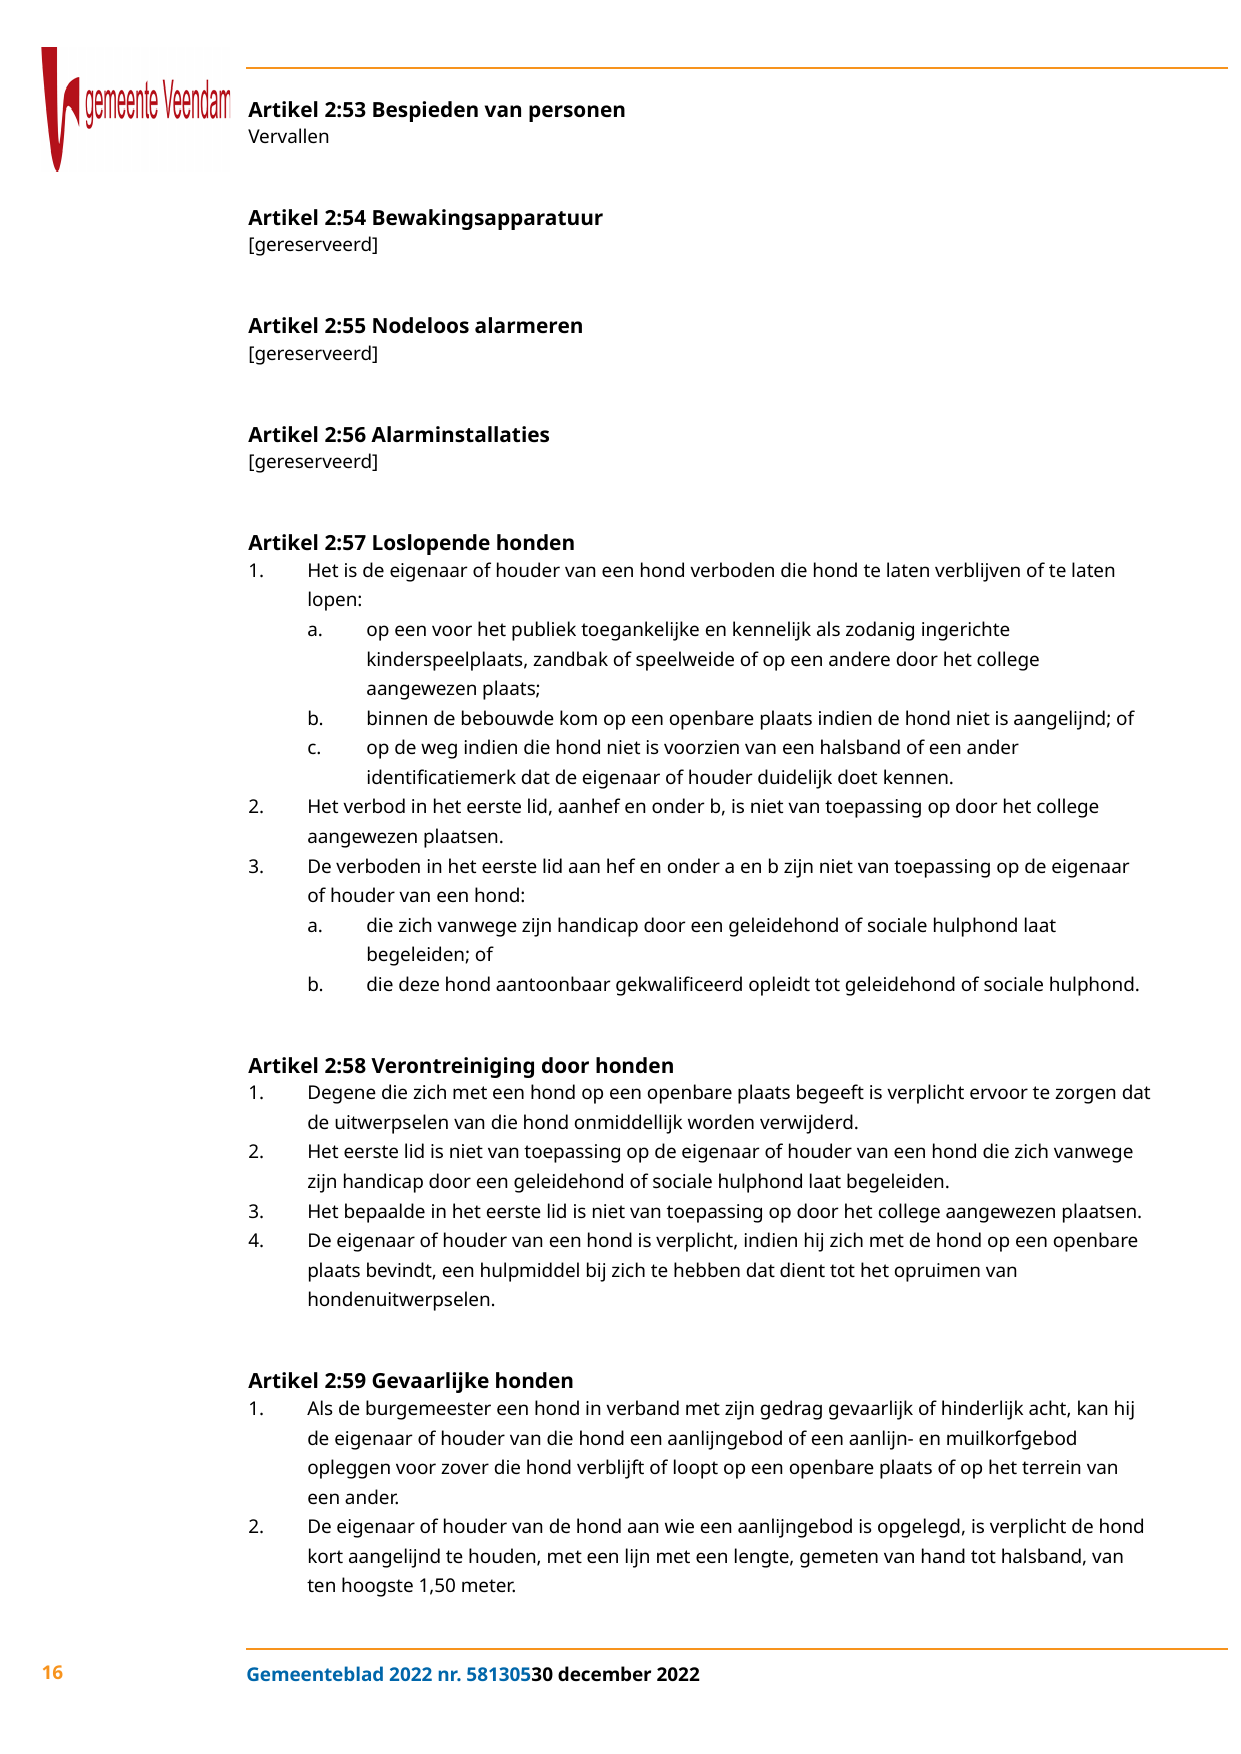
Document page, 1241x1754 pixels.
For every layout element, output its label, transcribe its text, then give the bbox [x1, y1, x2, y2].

list De eigenaar of houder van een hond is verplicht, indien hij zich met de hond op een openbare plaats bevindt, een hulpmiddel bij zich te hebben dat dient tot het opruimen van hondenuitwerpselen. [248, 1227, 1152, 1312]
list Het eerste lid is niet van toepassing op de eigenaar of houder van een hond die zich vanwege zijn handicap door een geleidehond of sociale hulphond laat begeleiden. [248, 1139, 1152, 1194]
text Artikel 2:54 Bewakingsapparatuur [248, 203, 1152, 232]
text [gereserveerd] [248, 232, 1152, 257]
list die zich vanwege zijn handicap door een geleidehond of sociale hulphond laat begeleiden; of [307, 912, 1152, 967]
text Artikel 2:56 Alarminstallaties [248, 420, 1152, 448]
list Het bepaalde in het eerste lid is niet van toepassing op door het college aangewezen plaatsen. [248, 1198, 1152, 1224]
text [gereserveerd] [248, 340, 1152, 366]
text Artikel 2:58 Verontreiniging door honden [248, 1051, 1152, 1079]
list op een voor het publiek toegankelijke en kennelijk als zodanig ingerichte kinderspeelplaats, zandbak of speelweide of op een andere door het college aangewezen plaats; [307, 616, 1152, 701]
text Artikel 2:53 Bespieden van personen [248, 95, 1152, 123]
list Degene die zich met een hond op een openbare plaats begeeft is verplicht ervoor te zorgen dat de uitwerpselen van die hond onmiddellijk worden verwijderd. [248, 1079, 1152, 1135]
text [gereserveerd] [248, 448, 1152, 474]
list Het is de eigenaar of houder van een hond verboden die hond te laten verblijven of te laten lopen: [248, 557, 1152, 612]
text Artikel 2:55 Nodeloos alarmeren [248, 312, 1152, 340]
list binnen de bebouwde kom op een openbare plaats indien de hond niet is aangelijnd; of [307, 705, 1152, 731]
list die deze hond aantoonbaar gekwalificeerd opleidt tot geleidehond of sociale hulphond. [307, 971, 1152, 997]
list Het verbod in het eerste lid, aanhef en onder b, is niet van toepassing op door het college aangewezen plaatsen. [248, 794, 1152, 849]
text Artikel 2:59 Gevaarlijke honden [248, 1367, 1152, 1395]
list De eigenaar of houder van de hond aan wie een aanlijngebod is opgelegd, is verplicht de hond kort aangelijnd te houden, met een lijn met een lengte, gemeten van hand tot halsband, van ten hoogste 1,50 meter. [248, 1513, 1152, 1598]
picture [41, 47, 231, 172]
list op de weg indien die hond niet is voorzien van een halsband of een ander identificatiemerk dat de eigenaar of houder duidelijk doet kennen. [307, 734, 1152, 790]
text Artikel 2:57 Loslopende honden [248, 528, 1152, 557]
list De verboden in het eerste lid aan hef en onder a en b zijn niet van toepassing op de eigenaar of houder van een hond: [248, 853, 1152, 908]
text Vervallen [248, 123, 1152, 149]
list Als de burgemeester een hond in verband met zijn gedrag gevaarlijk of hinderlijk acht, kan hij de eigenaar of houder van die hond een aanlijngebod of een aanlijn- en muilkorfgebod opleggen voor zover die hond verblijft of loopt op een openbare plaats of op het terrein van een ander. [248, 1395, 1152, 1509]
